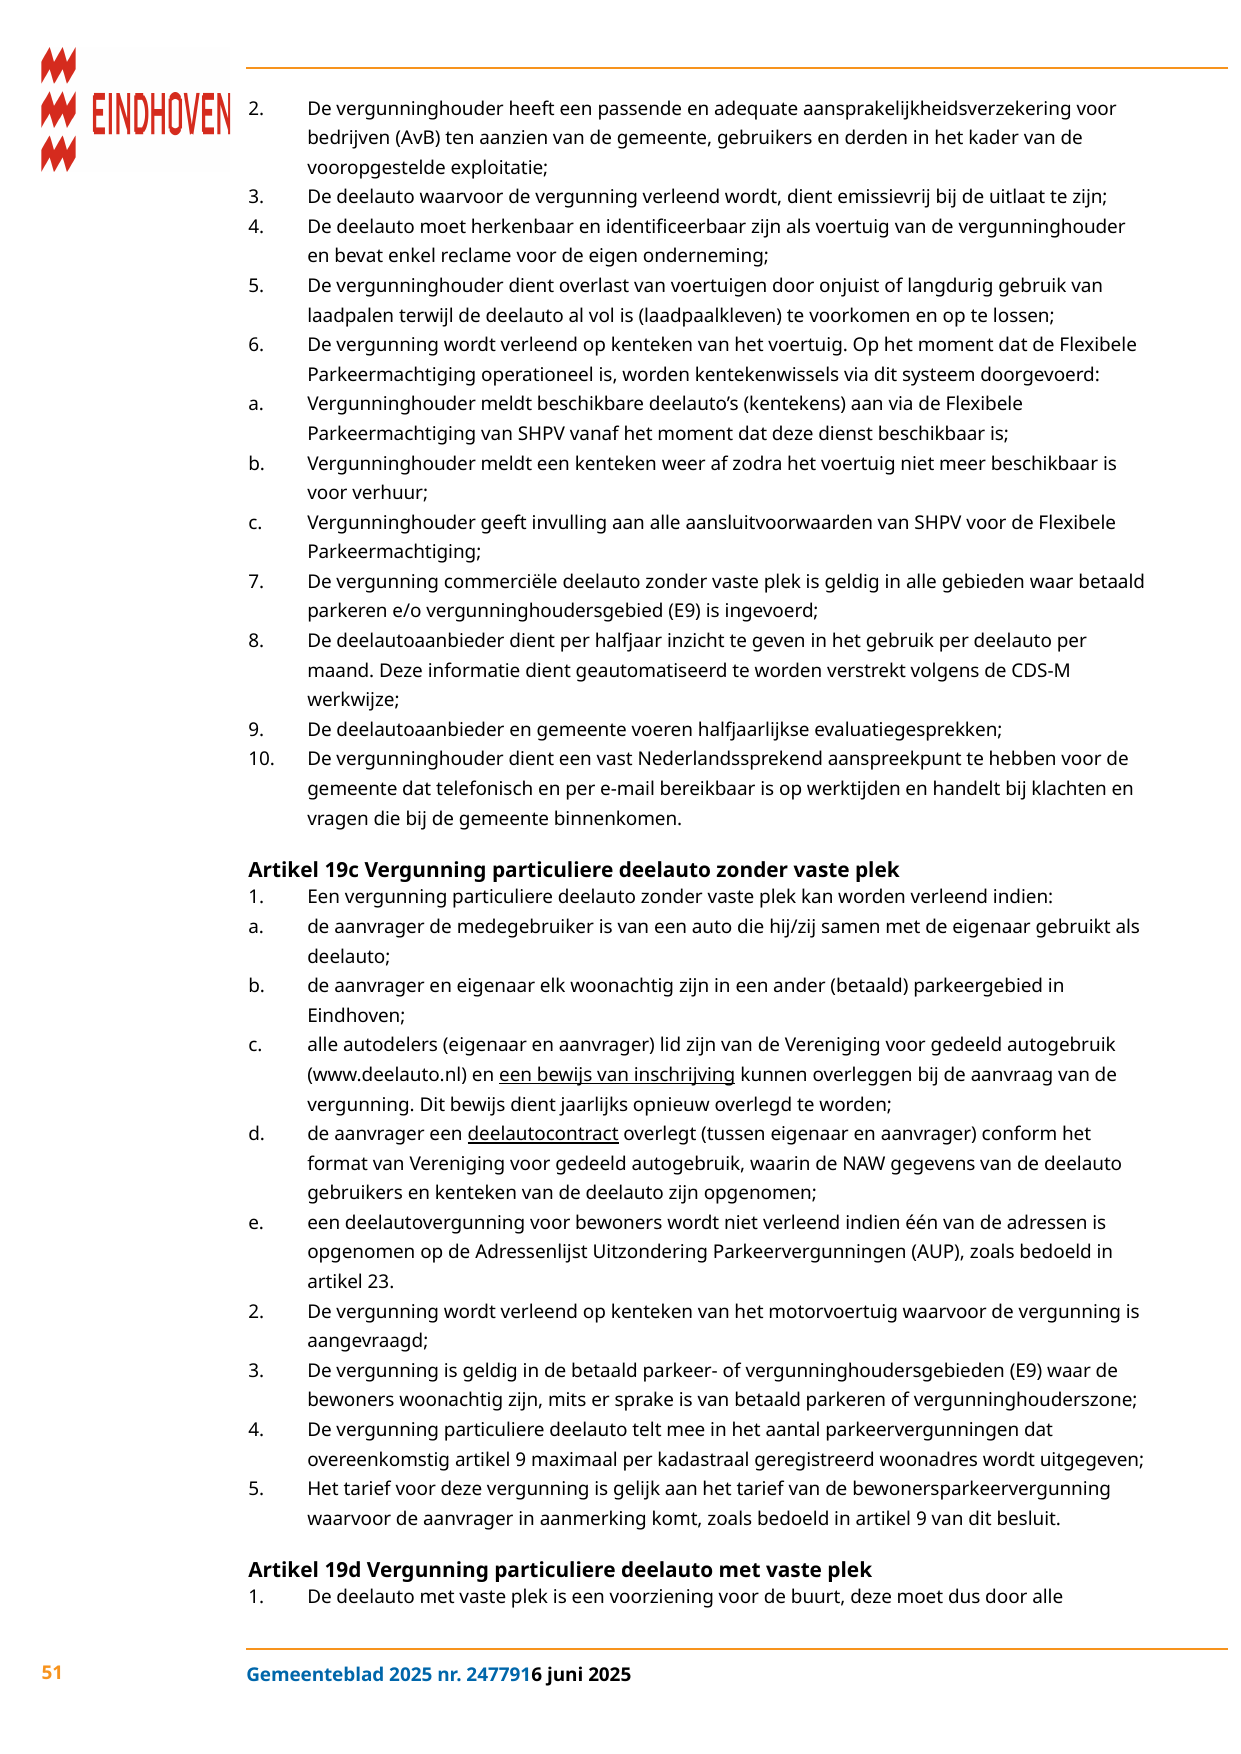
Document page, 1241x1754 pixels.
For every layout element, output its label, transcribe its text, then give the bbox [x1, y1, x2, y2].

list De vergunning is geldig in de betaald parkeer- of vergunninghoudersgebieden (E9) waar de bewoners woonachtig zijn, mits er sprake is van betaald parkeren of vergunninghouderszone; [248, 1357, 1152, 1412]
list De vergunninghouder heeft een passende en adequate aansprakelijkheidsverzekering voor bedrijven (AvB) ten aanzien van de gemeente, gebruikers en derden in het kader van de vooropgestelde exploitatie; [248, 95, 1152, 180]
list De deelautoaanbieder en gemeente voeren halfjaarlijkse evaluatiegesprekken; [248, 716, 1152, 742]
list De vergunning wordt verleend op kenteken van het motorvoertuig waarvoor de vergunning is aangevraagd; [248, 1298, 1152, 1353]
list een deelautovergunning voor bewoners wordt niet verleend indien één van de adressen is opgenomen op de Adressenlijst Uitzondering Parkeervergunningen (AUP), zoals bedoeld in artikel 23. [248, 1209, 1152, 1294]
list de aanvrager en eigenaar elk woonachtig zijn in een ander (betaald) parkeergebied in Eindhoven; [248, 972, 1152, 1028]
list de aanvrager de medegebruiker is van een auto die hij/zij samen met de eigenaar gebruikt als deelauto; [248, 913, 1152, 968]
list De vergunning commerciële deelauto zonder vaste plek is geldig in alle gebieden waar betaald parkeren e/o vergunninghoudersgebied (E9) is ingevoerd; [248, 568, 1152, 623]
list de aanvrager een deelautocontract overlegt (tussen eigenaar en aanvrager) conform het format van Vereniging voor gedeeld autogebruik, waarin de NAW gegevens van de deelauto gebruikers en kenteken van de deelauto zijn opgenomen; [248, 1120, 1152, 1205]
list De vergunning wordt verleend op kenteken van het voertuig. Op het moment dat de Flexibele Parkeermachtiging operationeel is, worden kentekenwissels via dit systeem doorgevoerd: [248, 331, 1152, 387]
list De deelauto moet herkenbaar en identificeerbaar zijn als voertuig van de vergunninghouder en bevat enkel reclame voor de eigen onderneming; [248, 213, 1152, 268]
list De deelauto waarvoor de vergunning verleend wordt, dient emissievrij bij de uitlaat te zijn; [248, 183, 1152, 209]
list De vergunning particuliere deelauto telt mee in het aantal parkeervergunningen dat overeenkomstig artikel 9 maximaal per kadastraal geregistreerd woonadres wordt uitgegeven; [248, 1416, 1152, 1471]
list De deelauto met vaste plek is een voorziening voor de buurt, deze moet dus door alle [248, 1584, 1152, 1609]
list De deelautoaanbieder dient per halfjaar inzicht te geven in het gebruik per deelauto per maand. Deze informatie dient geautomatiseerd te worden verstrekt volgens de CDS-M werkwijze; [248, 627, 1152, 712]
list Vergunninghouder geeft invulling aan alle aansluitvoorwaarden van SHPV voor de Flexibele Parkeermachtiging; [248, 509, 1152, 564]
text Artikel 19d Vergunning particuliere deelauto met vaste plek [248, 1555, 1152, 1584]
list Vergunninghouder meldt een kenteken weer af zodra het voertuig niet meer beschikbaar is voor verhuur; [248, 450, 1152, 505]
list Een vergunning particuliere deelauto zonder vaste plek kan worden verleend indien: [248, 884, 1152, 909]
list alle autodelers (eigenaar en aanvrager) lid zijn van de Vereniging voor gedeeld autogebruik (www.deelauto.nl) en een bewijs van inschrijving kunnen overleggen bij de aanvraag van de vergunning. Dit bewijs dient jaarlijks opnieuw overlegd te worden; [248, 1032, 1152, 1116]
picture [41, 47, 231, 172]
text Artikel 19c Vergunning particuliere deelauto zonder vaste plek [248, 855, 1152, 884]
list De vergunninghouder dient overlast van voertuigen door onjuist of langdurig gebruik van laadpalen terwijl de deelauto al vol is (laadpaalkleven) te voorkomen en op te lossen; [248, 272, 1152, 328]
list Vergunninghouder meldt beschikbare deelauto’s (kentekens) aan via de Flexibele Parkeermachtiging van SHPV vanaf het moment dat deze dienst beschikbaar is; [248, 391, 1152, 446]
list De vergunninghouder dient een vast Nederlandssprekend aanspreekpunt te hebben voor de gemeente dat telefonisch en per e-mail bereikbaar is op werktijden en handelt bij klachten en vragen die bij de gemeente binnenkomen. [248, 746, 1152, 831]
list Het tarief voor deze vergunning is gelijk aan het tarief van de bewonersparkeervergunning waarvoor de aanvrager in aanmerking komt, zoals bedoeld in artikel 9 van dit besluit. [248, 1475, 1152, 1531]
